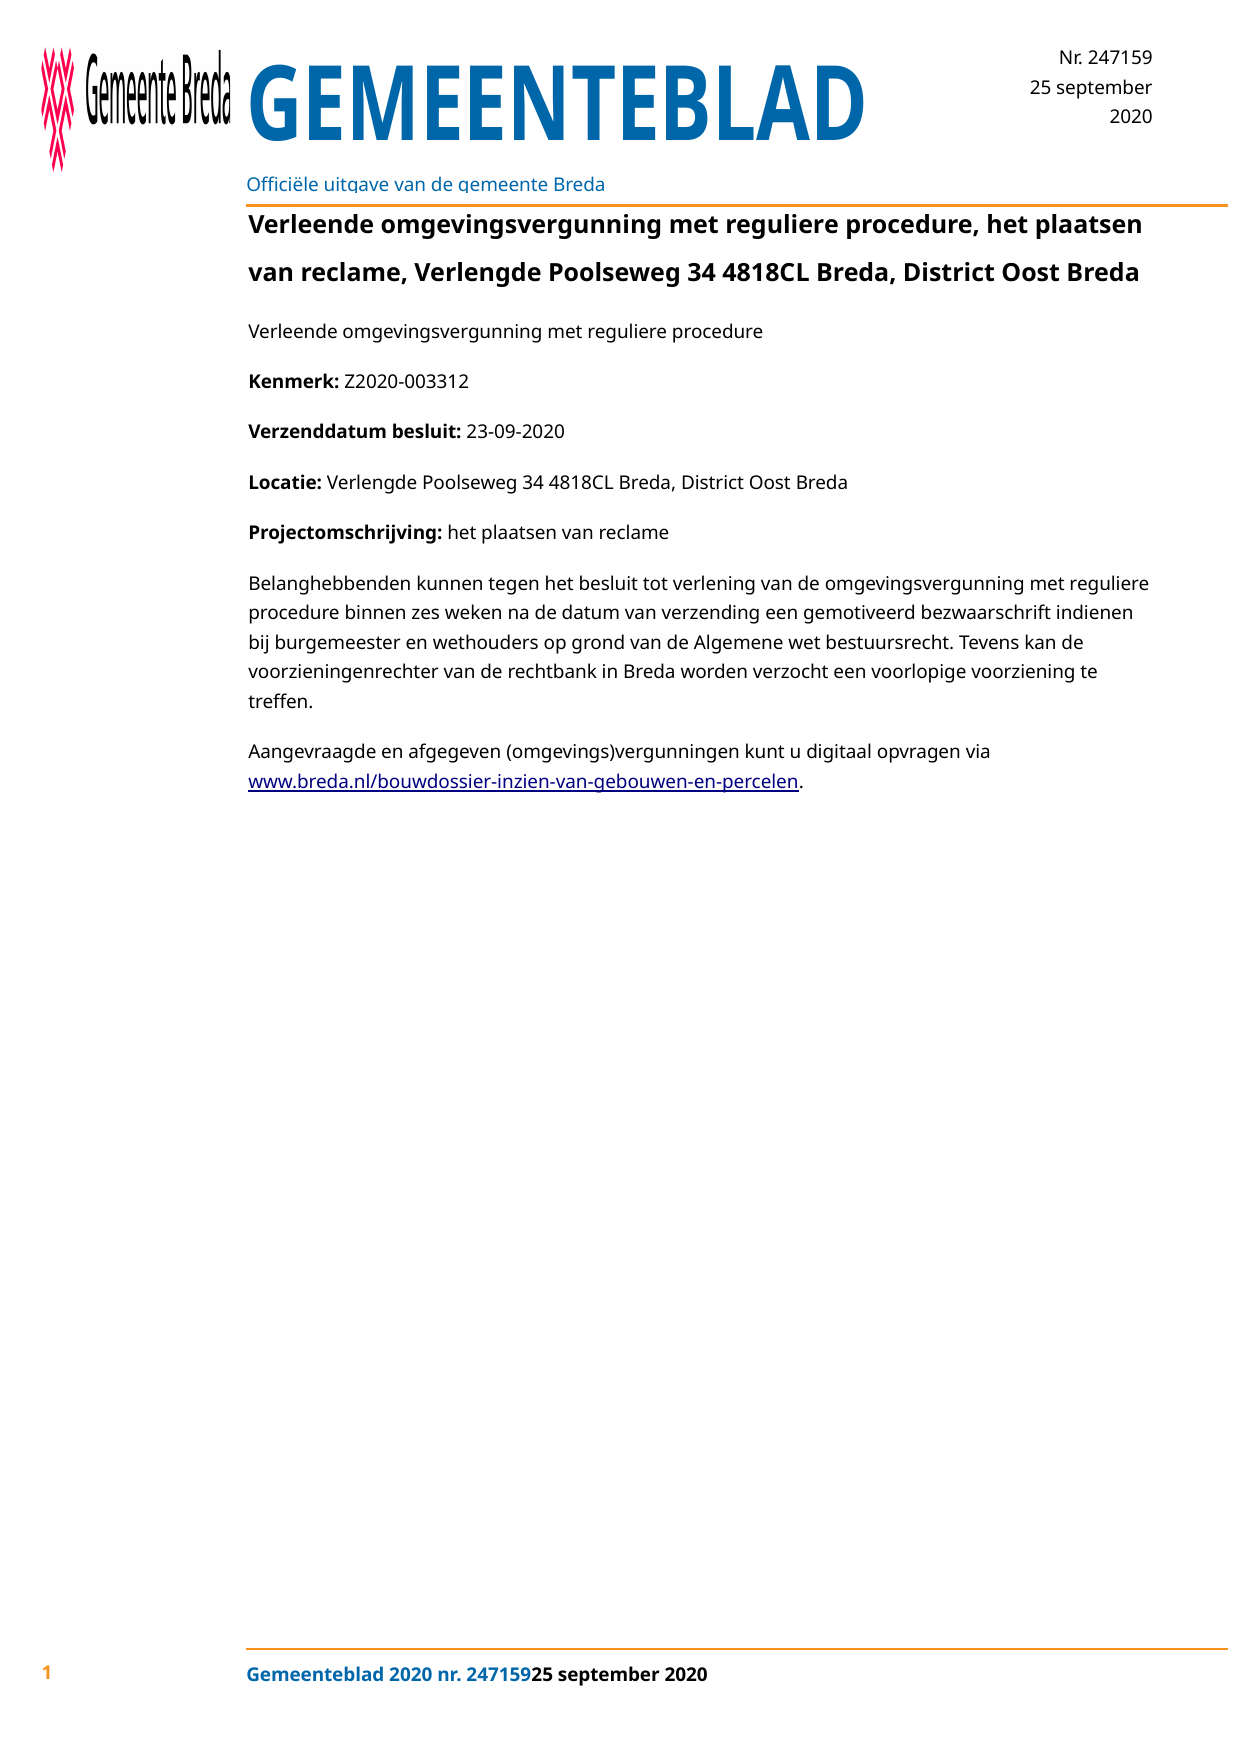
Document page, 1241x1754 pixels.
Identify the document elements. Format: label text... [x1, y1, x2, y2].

text Aangevraagde en afgegeven (omgevings)vergunningen kunt u digitaal opvragen via www.breda.nl/bouwdossier-inzien-van-gebouwen-en-percelen. [248, 739, 1152, 794]
text Kenmerk: Z2020-003312 [248, 368, 1152, 394]
text Belanghebbenden kunnen tegen het besluit tot verlening van de omgevingsvergunning met reguliere procedure binnen zes weken na de datum van verzending een gemotiveerd bezwaarschrift indienen bij burgemeester en wethouders op grond van de Algemene wet bestuursrecht. Tevens kan de voorzieningenrechter van de rechtbank in Breda worden verzocht een voorlopige voorziening te treffen. [248, 570, 1152, 714]
text Verleende omgevingsvergunning met reguliere procedure, het plaatsen van reclame, Verlengde Poolseweg 34 4818CL Breda, District Oost Breda [248, 207, 1152, 288]
text Verleende omgevingsvergunning met reguliere procedure [248, 318, 1152, 344]
text Projectomschrijving: het plaatsen van reclame [248, 519, 1152, 545]
text Verzenddatum besluit: 23-09-2020 [248, 419, 1152, 444]
picture [41, 47, 231, 172]
text Locatie: Verlengde Poolseweg 34 4818CL Breda, District Oost Breda [248, 469, 1152, 495]
